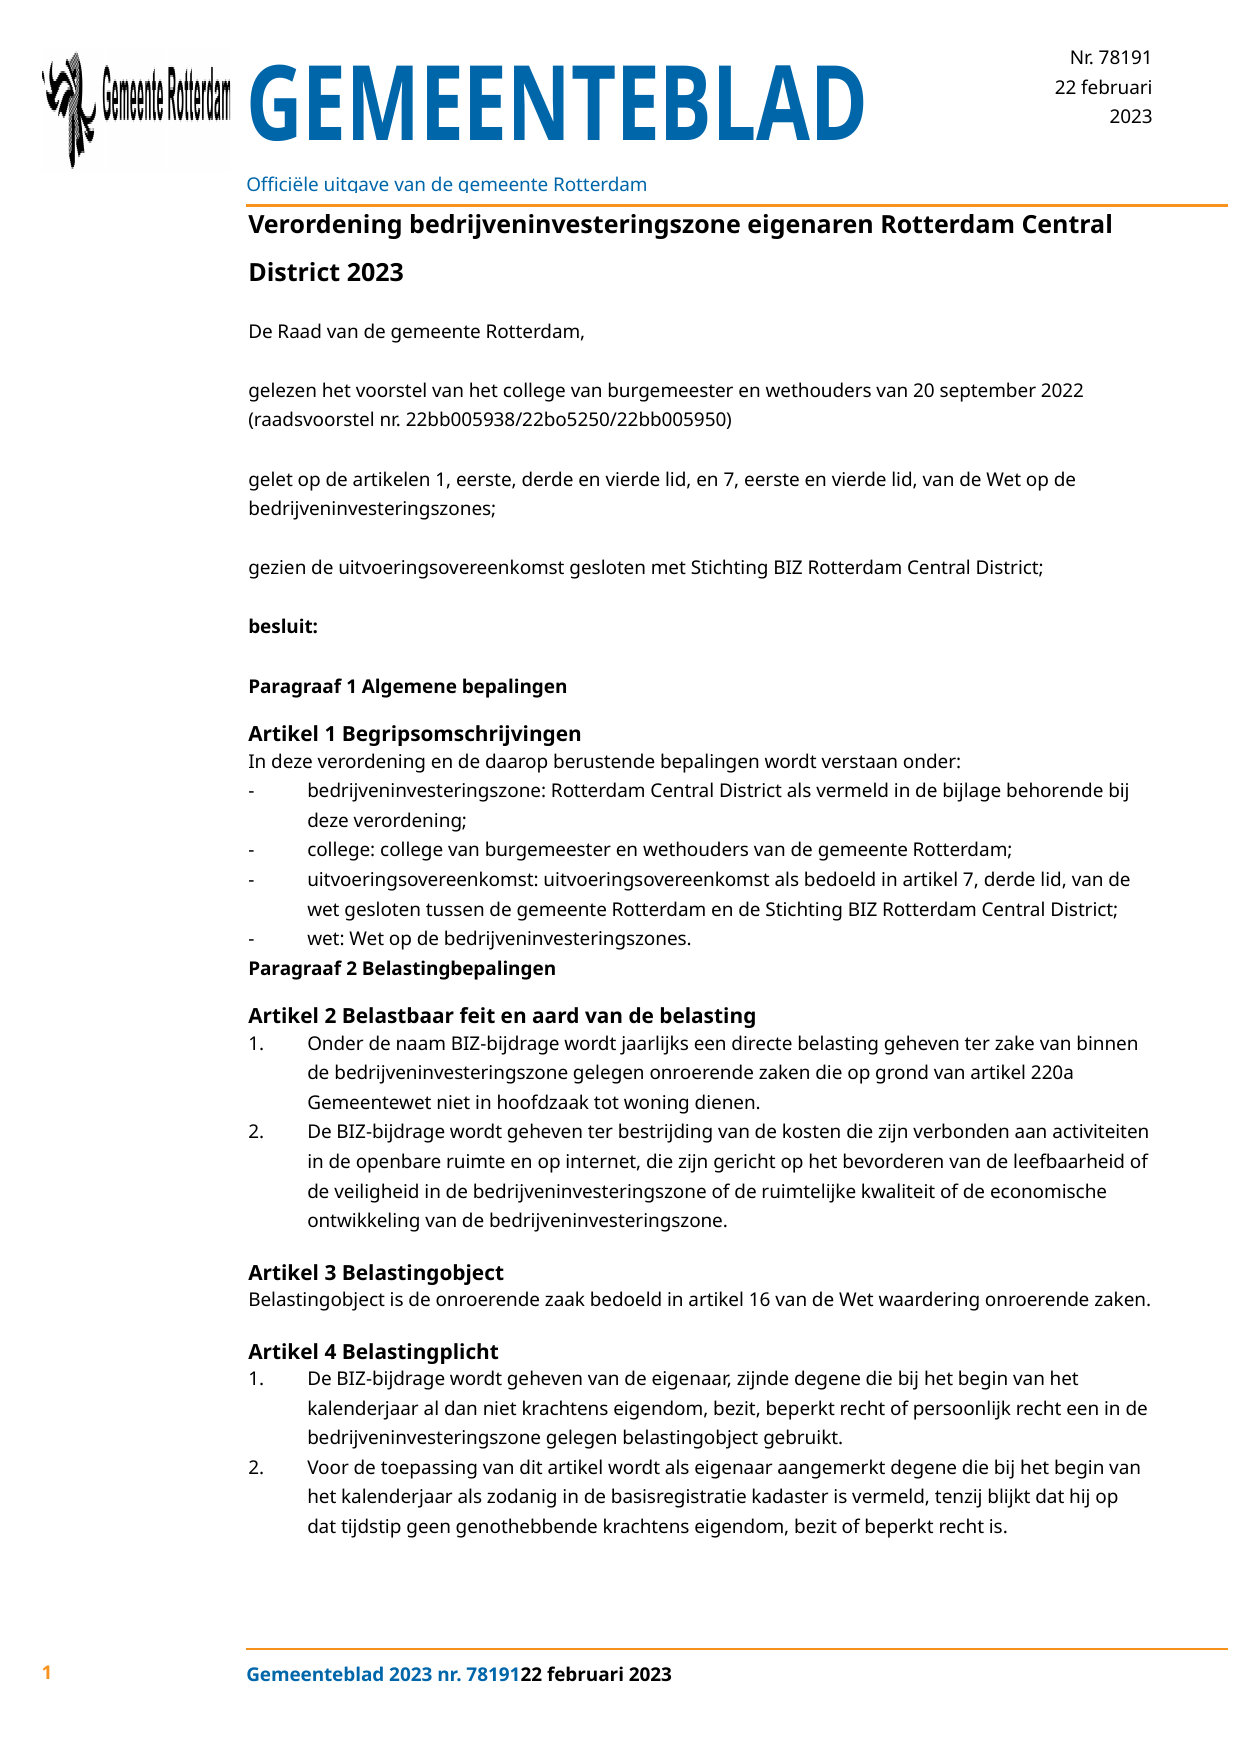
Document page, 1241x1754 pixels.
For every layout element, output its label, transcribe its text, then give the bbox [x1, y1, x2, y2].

text gezien de uitvoeringsovereenkomst gesloten met Stichting BIZ Rotterdam Central District; [248, 554, 1152, 580]
text Artikel 2 Belastbaar feit en aard van de belasting [248, 1002, 1152, 1030]
list De BIZ-bijdrage wordt geheven van de eigenaar, zijnde degene die bij het begin van het kalenderjaar al dan niet krachtens eigendom, bezit, beperkt recht of persoonlijk recht een in de bedrijveninvesteringszone gelegen belastingobject gebruikt. [248, 1365, 1152, 1450]
list De BIZ-bijdrage wordt geheven ter bestrijding van de kosten die zijn verbonden aan activiteiten in de openbare ruimte en op internet, die zijn gericht op het bevorderen van de leefbaarheid of de veiligheid in de bedrijveninvesteringszone of de ruimtelijke kwaliteit of de economische ontwikkeling van de bedrijveninvesteringszone. [248, 1119, 1152, 1233]
text In deze verordening en de daarop berustende bepalingen wordt verstaan onder: [248, 748, 1152, 774]
text De Raad van de gemeente Rotterdam, [248, 318, 1152, 344]
text Artikel 1 Begripsomschrijvingen [248, 719, 1152, 748]
list bedrijveninvesteringszone: Rotterdam Central District als vermeld in de bijlage behorende bij deze verordening; [248, 777, 1152, 833]
text Paragraaf 1 Algemene bepalingen [248, 673, 1152, 699]
text Artikel 3 Belastingobject [248, 1258, 1152, 1286]
text gelezen het voorstel van het college van burgemeester en wethouders van 20 september 2022 (raadsvoorstel nr. 22bb005938/22bo5250/22bb005950) [248, 377, 1152, 432]
list uitvoeringsovereenkomst: uitvoeringsovereenkomst als bedoeld in artikel 7, derde lid, van de wet gesloten tussen de gemeente Rotterdam en de Stichting BIZ Rotterdam Central District; [248, 866, 1152, 922]
text Artikel 4 Belastingplicht [248, 1337, 1152, 1365]
text Paragraaf 2 Belastingbepalingen [248, 955, 1152, 981]
list college: college van burgemeester en wethouders van de gemeente Rotterdam; [248, 837, 1152, 862]
text besluit: [248, 614, 1152, 639]
list wet: Wet op de bedrijveninvesteringszones. [248, 925, 1152, 951]
text Belastingobject is de onroerende zaak bedoeld in artikel 16 van de Wet waardering onroerende zaken. [248, 1286, 1152, 1312]
text gelet op de artikelen 1, eerste, derde en vierde lid, en 7, eerste en vierde lid, van de Wet op de bedrijveninvesteringszones; [248, 466, 1152, 521]
text Verordening bedrijveninvesteringszone eigenaren Rotterdam Central District 2023 [248, 207, 1152, 288]
picture [41, 47, 231, 172]
list Onder de naam BIZ-bijdrage wordt jaarlijks een directe belasting geheven ter zake van binnen de bedrijveninvesteringszone gelegen onroerende zaken die op grond van artikel 220a Gemeentewet niet in hoofdzaak tot woning dienen. [248, 1030, 1152, 1115]
list Voor de toepassing van dit artikel wordt als eigenaar aangemerkt degene die bij het begin van het kalenderjaar als zodanig in de basisregistratie kadaster is vermeld, tenzij blijkt dat hij op dat tijdstip geen genothebbende krachtens eigendom, bezit of beperkt recht is. [248, 1454, 1152, 1539]
